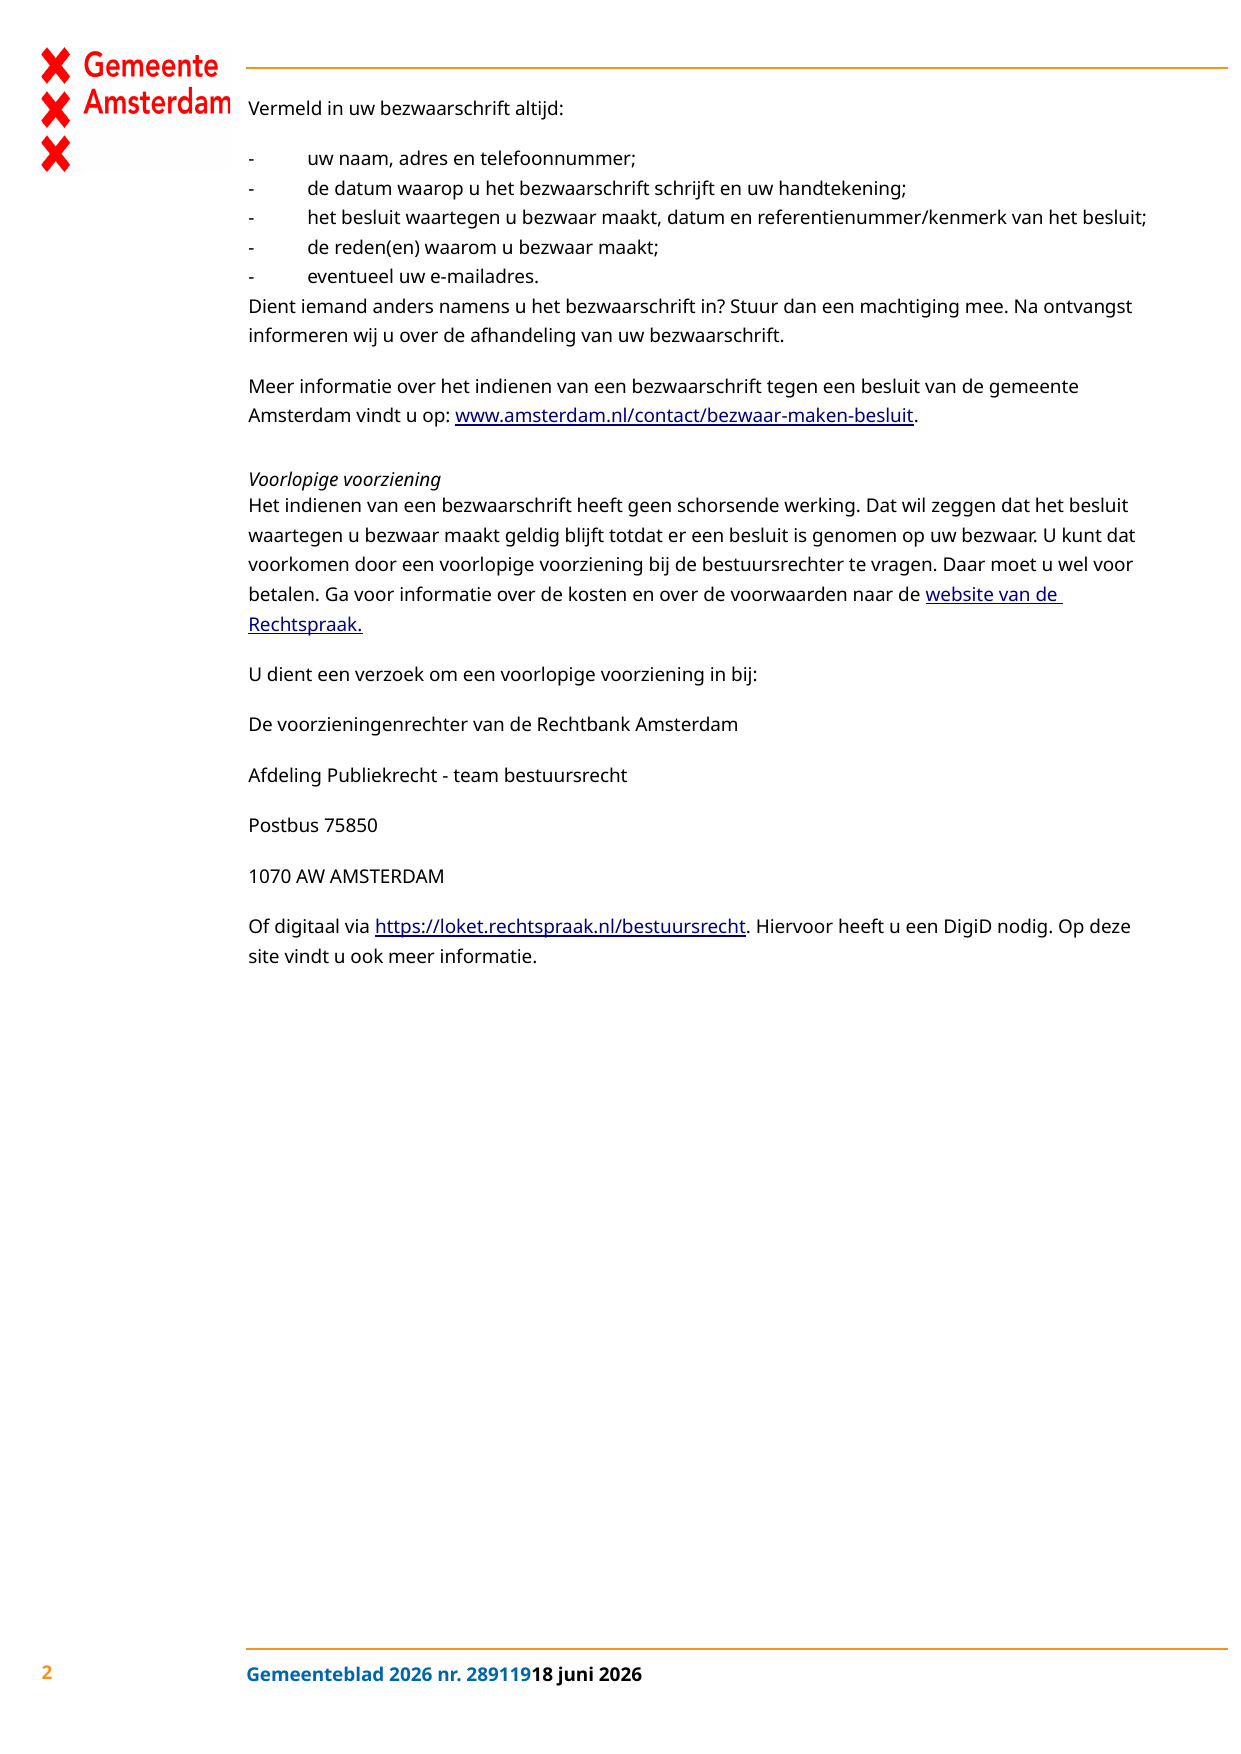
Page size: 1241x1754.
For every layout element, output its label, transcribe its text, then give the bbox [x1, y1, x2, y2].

text Het indienen van een bezwaarschrift heeft geen schorsende werking. Dat wil zeggen dat het besluit waartegen u bezwaar maakt geldig blijft totdat er een besluit is genomen op uw bezwaar. U kunt dat voorkomen door een voorlopige voorziening bij de bestuursrechter te vragen. Daar moet u wel voor betalen. Ga voor informatie over de kosten en over de voorwaarden naar de website van de Rechtspraak. [248, 492, 1152, 636]
text Postbus 75850 [248, 812, 1152, 838]
list het besluit waartegen u bezwaar maakt, datum en referentienummer/kenmerk van het besluit; [248, 204, 1152, 230]
list de datum waarop u het bezwaarschrift schrijft en uw handtekening; [248, 175, 1152, 201]
text Vermeld in uw bezwaarschrift altijd: [248, 95, 1152, 121]
text Of digitaal via https://loket.rechtspraak.nl/bestuursrecht. Hiervoor heeft u een DigiD nodig. Op deze site vindt u ook meer informatie. [248, 913, 1152, 968]
text De voorzieningenrechter van de Rechtbank Amsterdam [248, 712, 1152, 737]
list uw naam, adres en telefoonnummer; [248, 145, 1152, 171]
text U dient een verzoek om een voorlopige voorziening in bij: [248, 661, 1152, 687]
list eventueel uw e-mailadres. [248, 263, 1152, 289]
list de reden(en) waarom u bezwaar maakt; [248, 234, 1152, 260]
text Meer informatie over het indienen van een bezwaarschrift tegen een besluit van de gemeente Amsterdam vindt u op: www.amsterdam.nl/contact/bezwaar-maken-besluit. [248, 373, 1152, 428]
text 1070 AW AMSTERDAM [248, 863, 1152, 888]
text Dient iemand anders namens u het bezwaarschrift in? Stuur dan een machtiging mee. Na ontvangst informeren wij u over de afhandeling van uw bezwaarschrift. [248, 293, 1152, 348]
text Voorlopige voorziening [248, 467, 1152, 492]
picture [41, 47, 231, 172]
text Afdeling Publiekrecht - team bestuursrecht [248, 762, 1152, 788]
